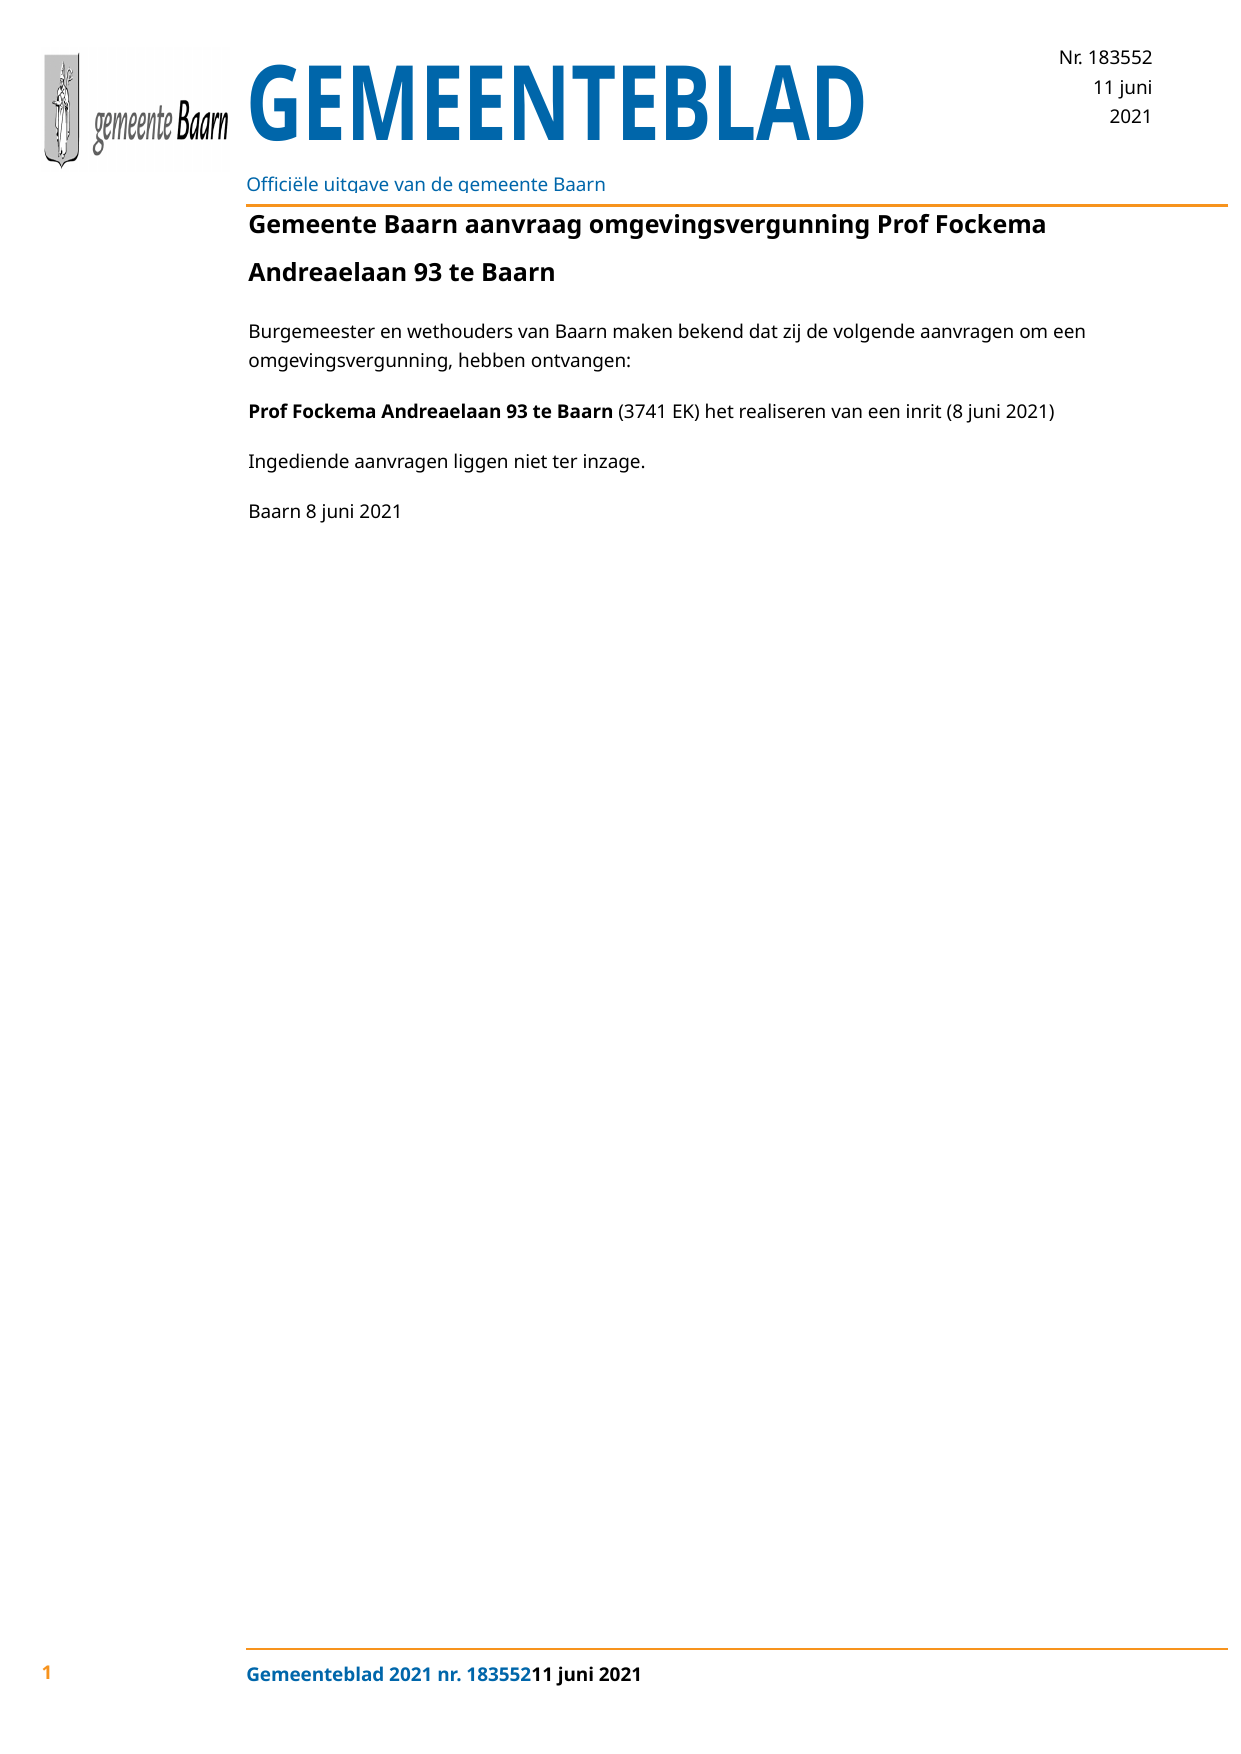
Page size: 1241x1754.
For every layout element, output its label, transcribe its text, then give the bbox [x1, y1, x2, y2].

text Gemeente Baarn aanvraag omgevingsvergunning Prof Fockema Andreaelaan 93 te Baarn [248, 207, 1152, 288]
text Burgemeester en wethouders van Baarn maken bekend dat zij de volgende aanvragen om een omgevingsvergunning, hebben ontvangen: [248, 318, 1152, 373]
text Prof Fockema Andreaelaan 93 te Baarn (3741 EK) het realiseren van een inrit (8 juni 2021) [248, 398, 1152, 424]
text Ingediende aanvragen liggen niet ter inzage. [248, 448, 1152, 474]
picture [41, 47, 231, 172]
text Baarn 8 juni 2021 [248, 499, 1152, 524]
